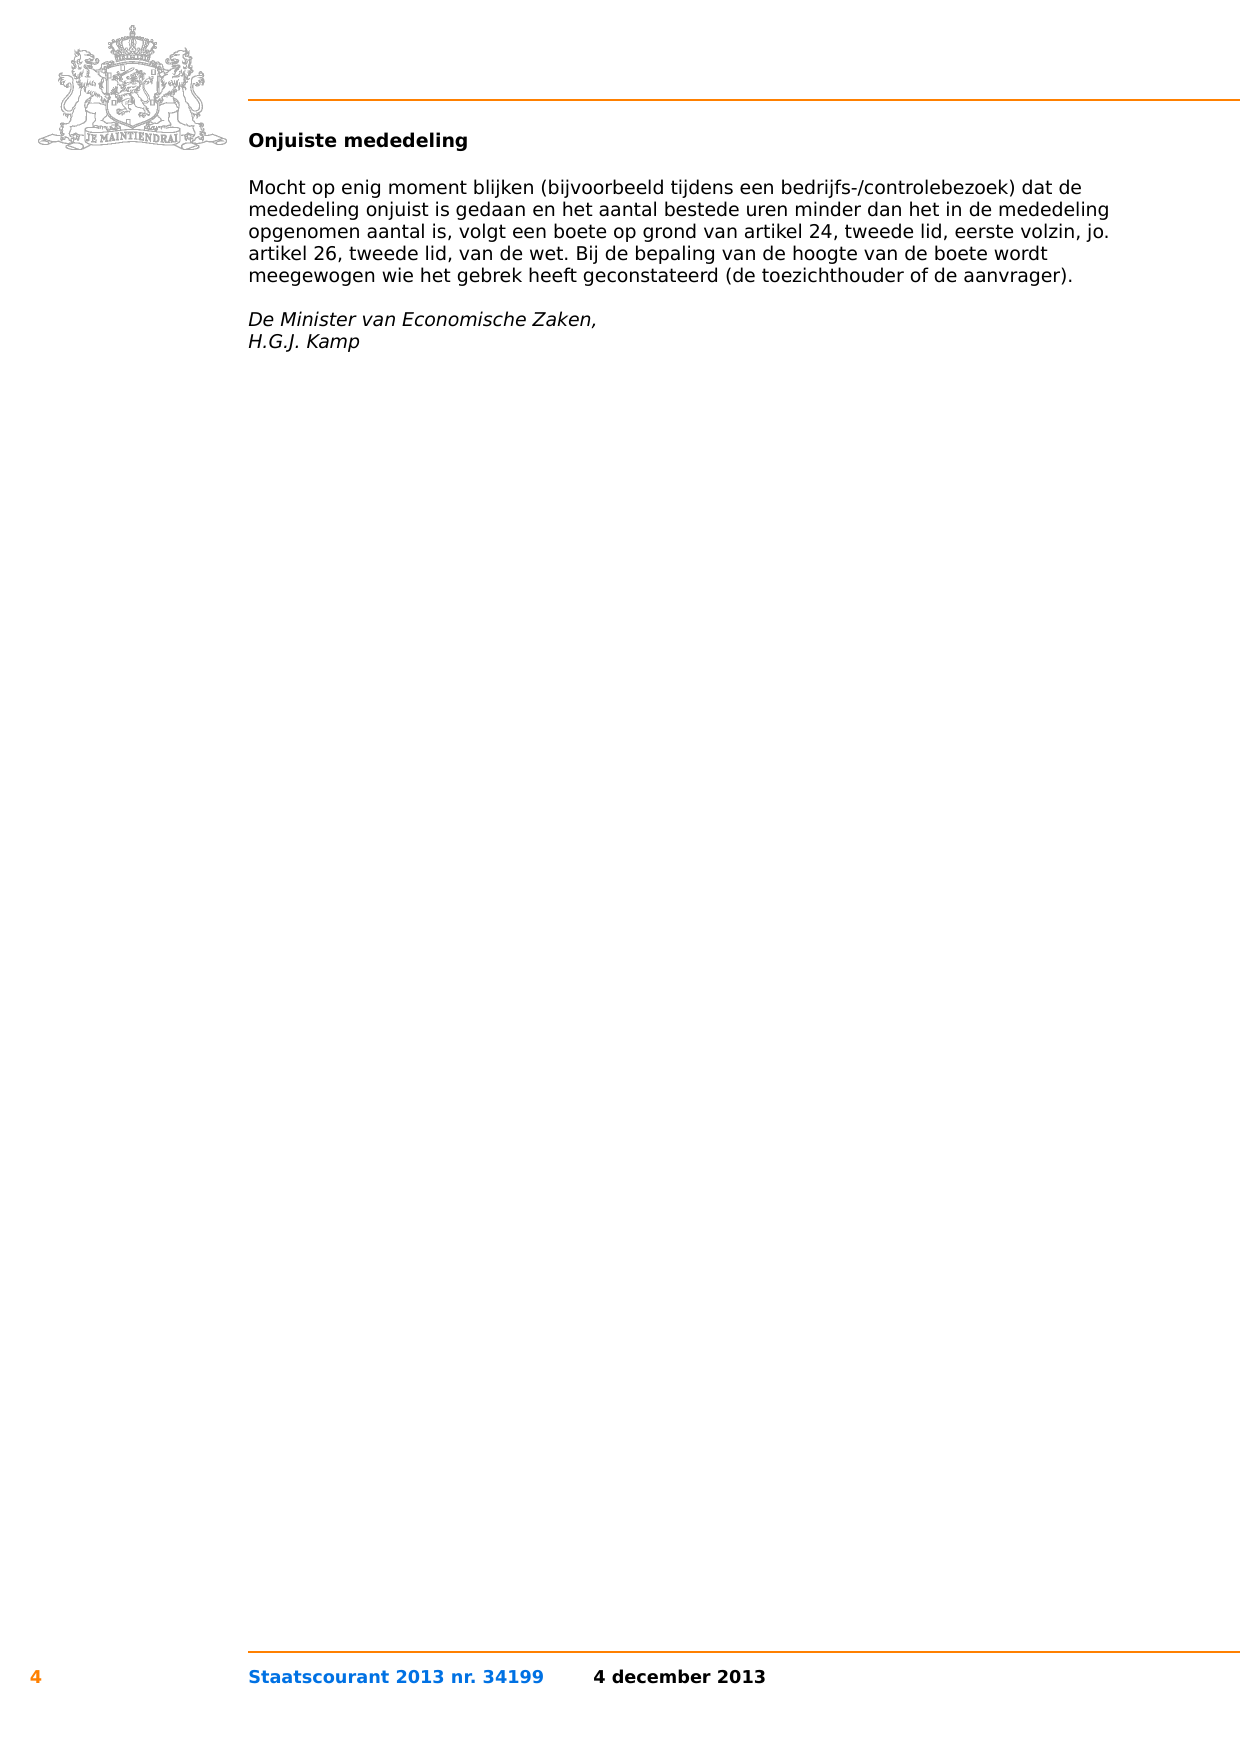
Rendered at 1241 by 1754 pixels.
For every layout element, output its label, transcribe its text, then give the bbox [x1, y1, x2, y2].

text Mocht op enig moment blijken (bijvoorbeeld tijdens een bedrijfs-/controlebezoek) dat de mededeling onjuist is gedaan en het aantal bestede uren minder dan het in de mededeling opgenomen aantal is, volgt een boete op grond van artikel 24, tweede lid, eerste volzin, jo. artikel 26, tweede lid, van de wet. Bij de bepaling van de hoogte van de boete wordt meegewogen wie het gebrek heeft geconstateerd (de toezichthouder of de aanvrager). [248, 177, 1163, 287]
picture [38, 25, 227, 150]
subtitle Onjuiste mededeling [248, 130, 1163, 152]
text De Minister van Economische Zaken, H.G.J. Kamp [248, 309, 1163, 353]
